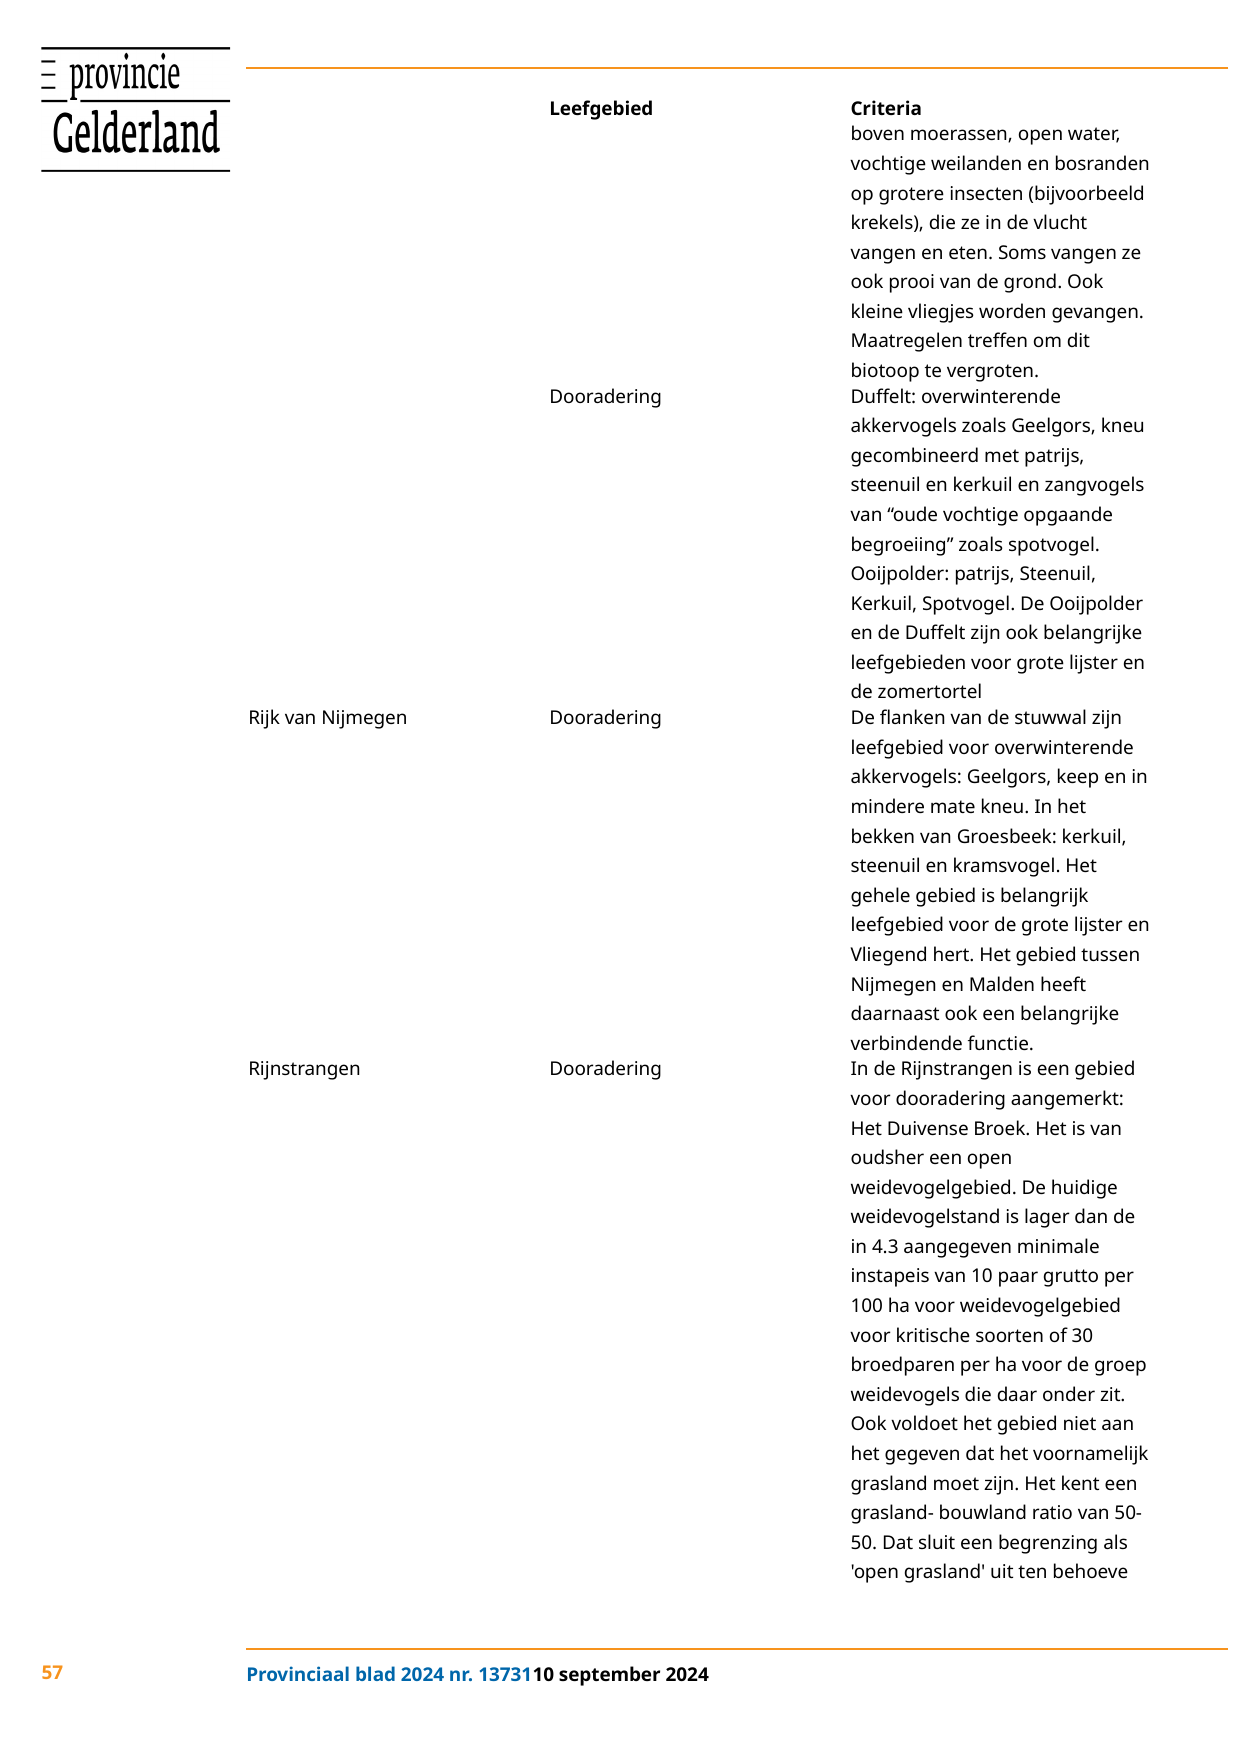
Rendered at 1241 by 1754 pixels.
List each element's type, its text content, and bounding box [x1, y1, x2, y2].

table_cell Dooradering [549, 383, 850, 704]
table_cell Rijnstrangen [248, 1056, 549, 1584]
table_cell Rijk van Nijmegen [248, 705, 549, 1056]
table_header Leefgebied [549, 95, 850, 121]
table_header Criteria [850, 95, 1152, 121]
table_header [248, 95, 549, 121]
picture [41, 47, 231, 172]
table_cell De flanken van de stuwwal zijn leefgebied voor overwinterende akkervogels: Geelgors, keep en in mindere mate kneu. In het bekken van Groesbeek: kerkuil, steenuil en kramsvogel. Het gehele gebied is belangrijk leefgebied voor de grote lijster en Vliegend hert. Het gebied tussen Nijmegen en Malden heeft daarnaast ook een belangrijke verbindende functie. [850, 705, 1152, 1056]
table_cell Duffelt: overwinterende akkervogels zoals Geelgors, kneu gecombineerd met patrijs, steenuil en kerkuil en zangvogels van “oude vochtige opgaande begroeiing” zoals spotvogel. Ooijpolder: patrijs, Steenuil, Kerkuil, Spotvogel. De Ooijpolder en de Duffelt zijn ook belangrijke leefgebieden voor grote lijster en de zomertortel [850, 383, 1152, 704]
table_cell boven moerassen, open water, vochtige weilanden en bosranden op grotere insecten (bijvoorbeeld krekels), die ze in de vlucht vangen en eten. Soms vangen ze ook prooi van de grond. Ook kleine vliegjes worden gevangen. Maatregelen treffen om dit biotoop te vergroten. [850, 121, 1152, 383]
table_cell Dooradering [549, 1056, 850, 1584]
table_cell [248, 383, 549, 704]
table_cell [549, 121, 850, 383]
table_cell [248, 121, 549, 383]
table_cell In de Rijnstrangen is een gebied voor dooradering aangemerkt: Het Duivense Broek. Het is van oudsher een open weidevogelgebied. De huidige weidevogelstand is lager dan de in 4.3 aangegeven minimale instapeis van 10 paar grutto per 100 ha voor weidevogelgebied voor kritische soorten of 30 broedparen per ha voor de groep weidevogels die daar onder zit. Ook voldoet het gebied niet aan het gegeven dat het voornamelijk grasland moet zijn. Het kent een grasland- bouwland ratio van 50-50. Dat sluit een begrenzing als 'open grasland' uit ten behoeve [850, 1056, 1152, 1584]
table_cell Dooradering [549, 705, 850, 1056]
